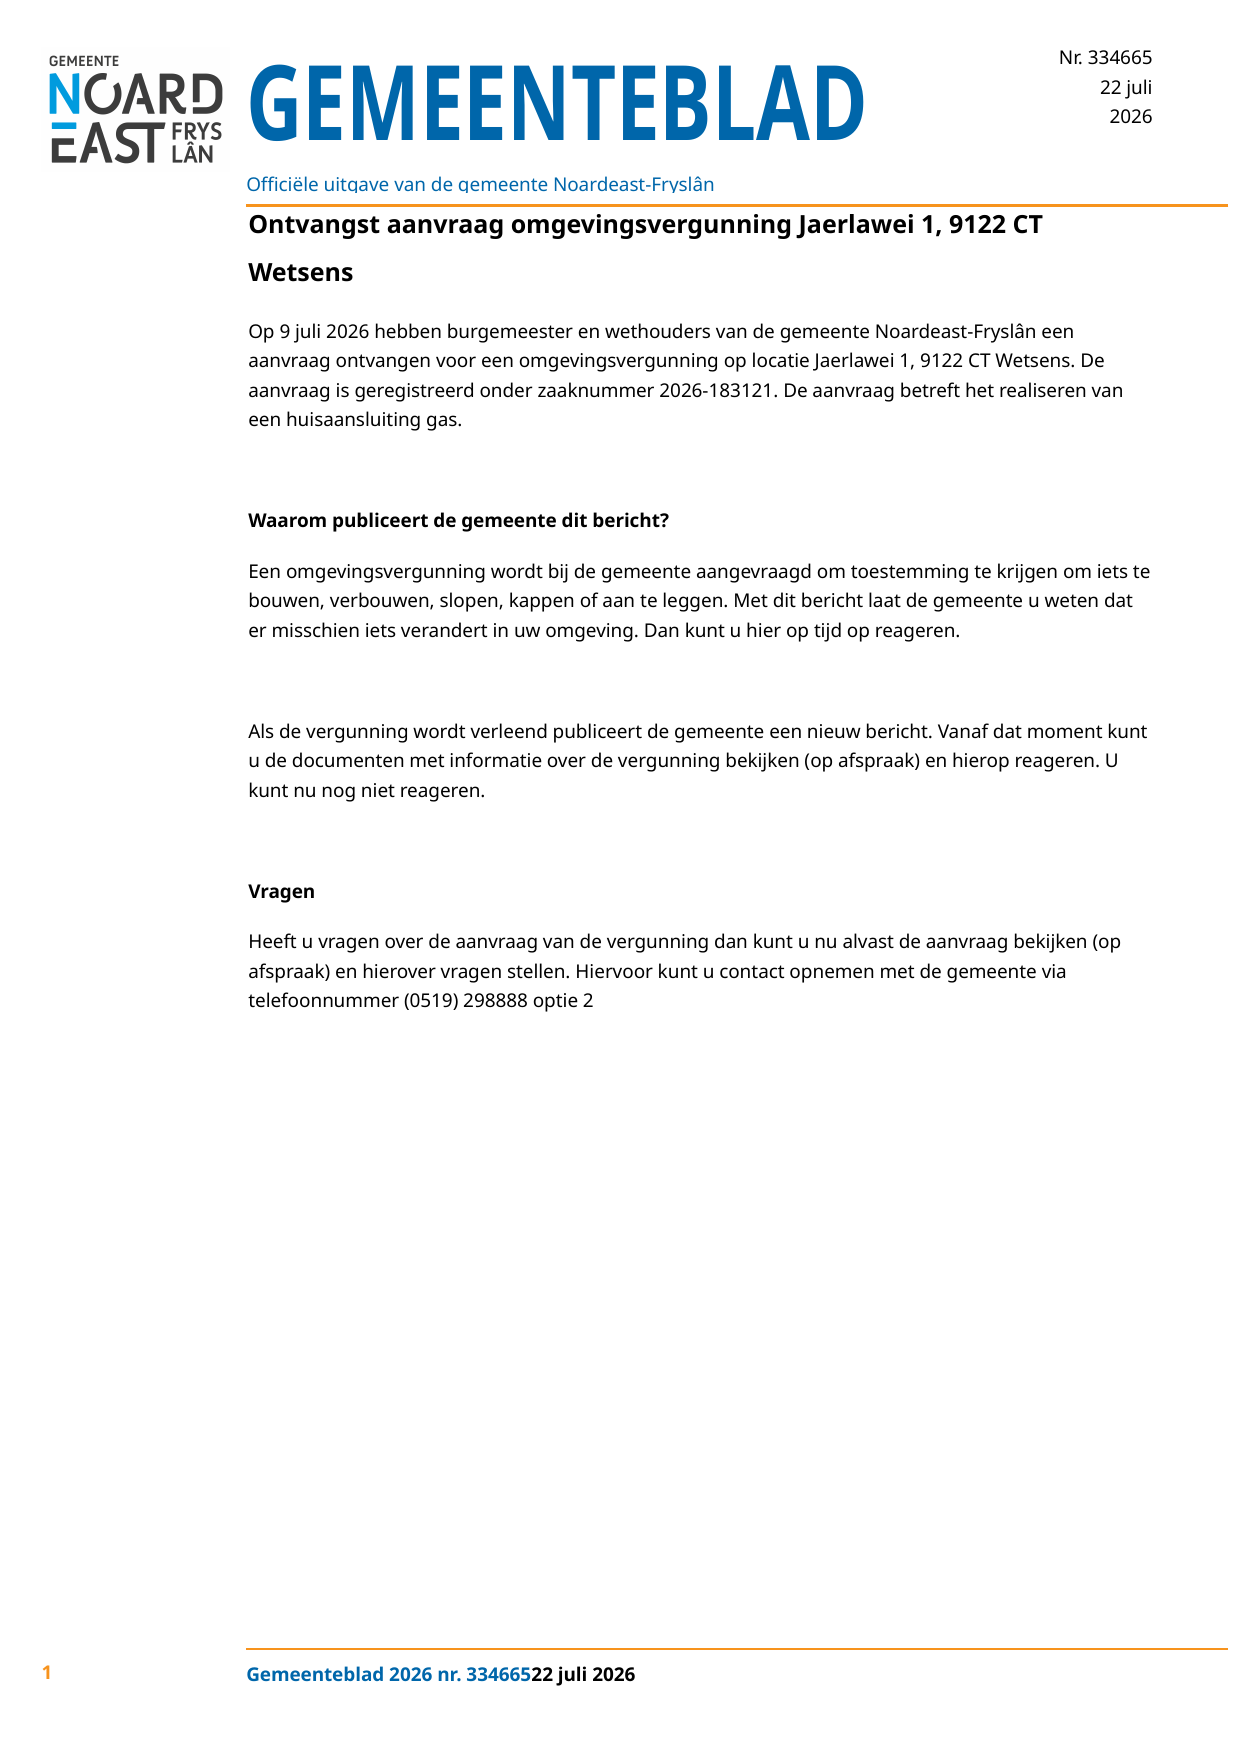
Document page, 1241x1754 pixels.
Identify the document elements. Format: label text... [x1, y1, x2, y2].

text Waarom publiceert de gemeente dit bericht? [248, 507, 1152, 533]
text Heeft u vragen over de aanvraag van de vergunning dan kunt u nu alvast de aanvraag bekijken (op afspraak) en hierover vragen stellen. Hiervoor kunt u contact opnemen met de gemeente via telefoonnummer (0519) 298888 optie 2 [248, 928, 1152, 1013]
text Op 9 juli 2026 hebben burgemeester en wethouders van de gemeente Noardeast-Fryslân een aanvraag ontvangen voor een omgevingsvergunning op locatie Jaerlawei 1, 9122 CT Wetsens. De aanvraag is geregistreerd onder zaaknummer 2026-183121. De aanvraag betreft het realiseren van een huisaansluiting gas. [248, 318, 1152, 432]
text Vragen [248, 878, 1152, 904]
picture [41, 47, 231, 172]
text Een omgevingsvergunning wordt bij de gemeente aangevraagd om toestemming te krijgen om iets te bouwen, verbouwen, slopen, kappen of aan te leggen. Met dit bericht laat de gemeente u weten dat er misschien iets verandert in uw omgeving. Dan kunt u hier op tijd op reageren. [248, 558, 1152, 643]
text Ontvangst aanvraag omgevingsvergunning Jaerlawei 1, 9122 CT Wetsens [248, 207, 1152, 288]
text Als de vergunning wordt verleend publiceert de gemeente een nieuw bericht. Vanaf dat moment kunt u de documenten met informatie over de vergunning bekijken (op afspraak) en hierop reageren. U kunt nu nog niet reageren. [248, 718, 1152, 803]
